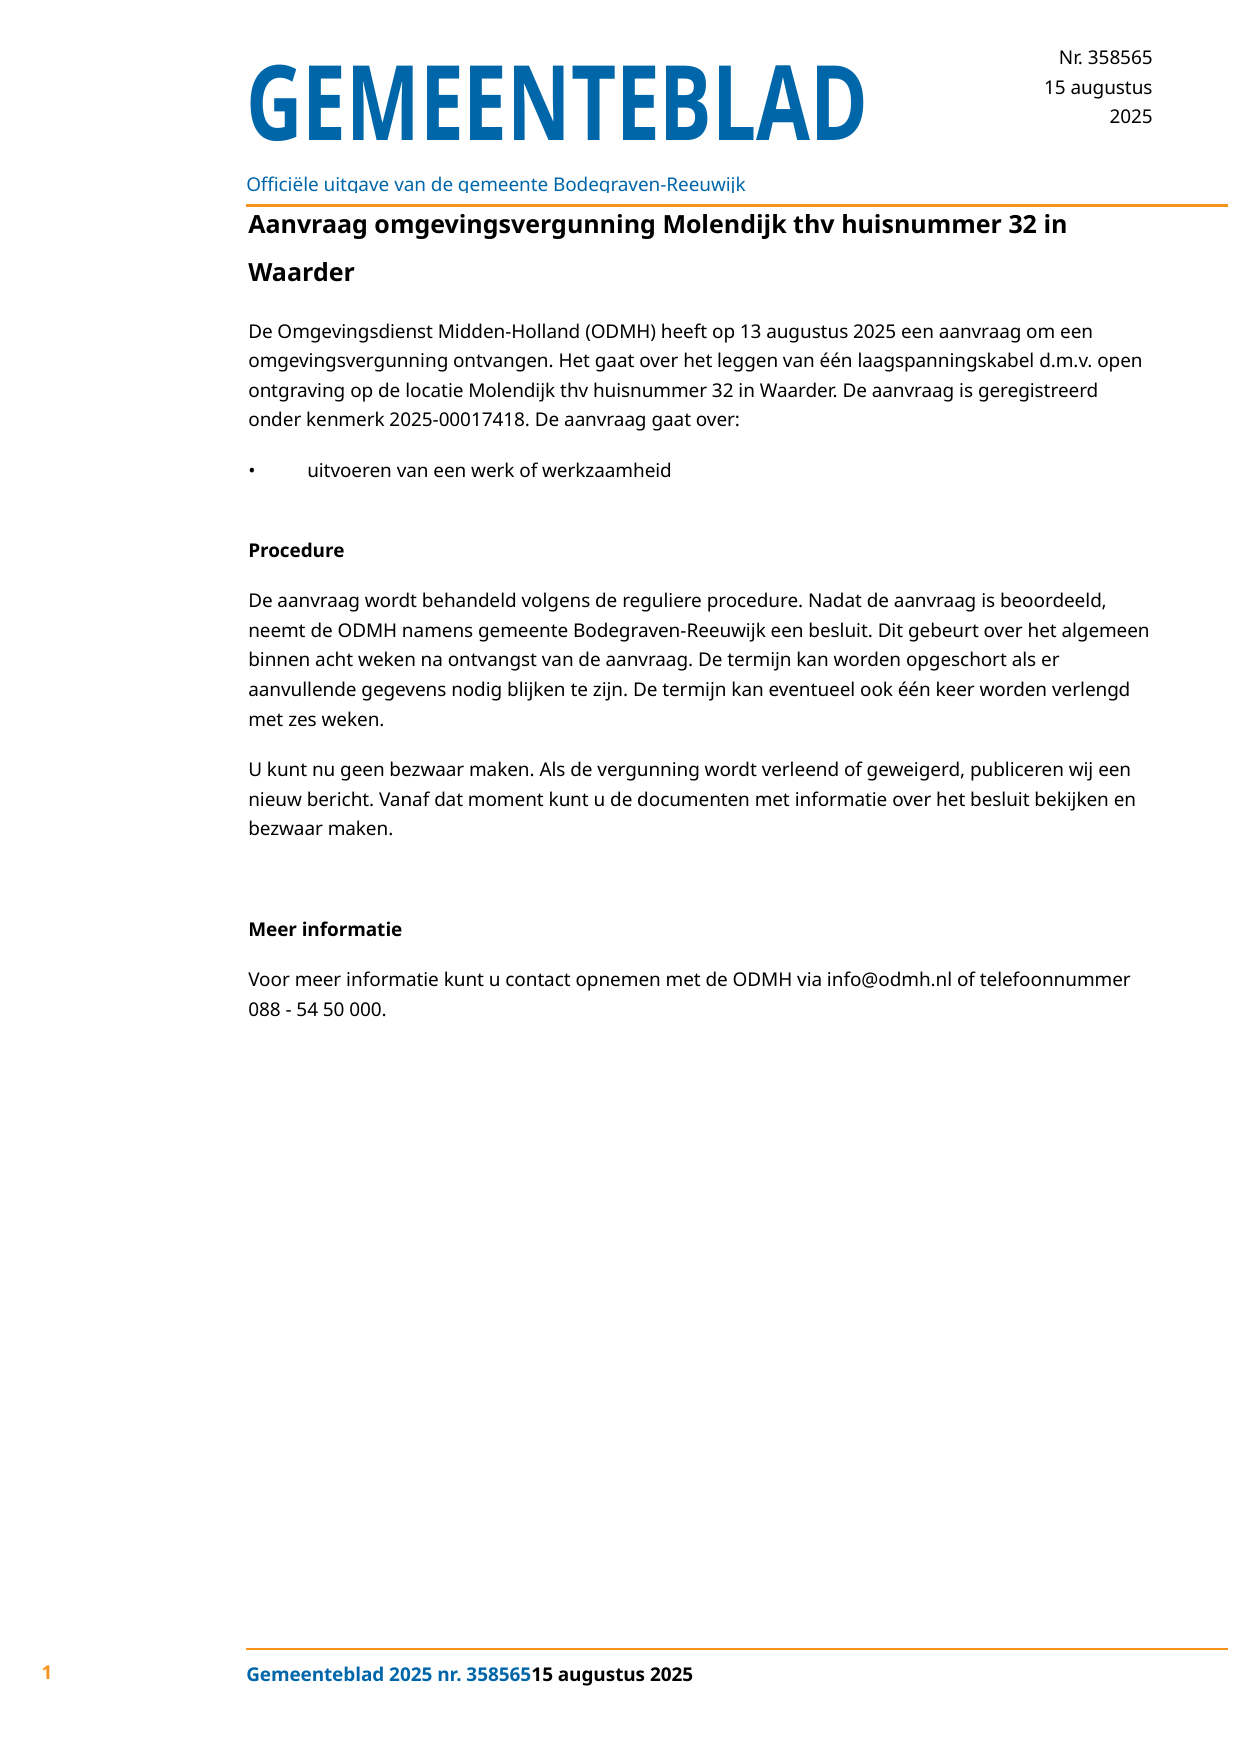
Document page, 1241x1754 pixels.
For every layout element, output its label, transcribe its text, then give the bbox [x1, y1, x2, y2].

text De Omgevingsdienst Midden-Holland (ODMH) heeft op 13 augustus 2025 een aanvraag om een omgevingsvergunning ontvangen. Het gaat over het leggen van één laagspanningskabel d.m.v. open ontgraving op de locatie Molendijk thv huisnummer 32 in Waarder. De aanvraag is geregistreerd onder kenmerk 2025-00017418. De aanvraag gaat over: [248, 318, 1152, 432]
text De aanvraag wordt behandeld volgens de reguliere procedure. Nadat de aanvraag is beoordeeld, neemt de ODMH namens gemeente Bodegraven-Reeuwijk een besluit. Dit gebeurt over het algemeen binnen acht weken na ontvangst van de aanvraag. De termijn kan worden opgeschort als er aanvullende gegevens nodig blijken te zijn. De termijn kan eventueel ook één keer worden verlengd met zes weken. [248, 587, 1152, 732]
text U kunt nu geen bezwaar maken. Als de vergunning wordt verleend of geweigerd, publiceren wij een nieuw bericht. Vanaf dat moment kunt u de documenten met informatie over het besluit bekijken en bezwaar maken. [248, 756, 1152, 841]
text Meer informatie [248, 916, 1152, 942]
text Voor meer informatie kunt u contact opnemen met de ODMH via info@odmh.nl of telefoonnummer 088 - 54 50 000. [248, 967, 1152, 1022]
list uitvoeren van een werk of werkzaamheid [248, 457, 1152, 483]
picture [41, 47, 231, 172]
text Procedure [248, 537, 1152, 563]
text Aanvraag omgevingsvergunning Molendijk thv huisnummer 32 in Waarder [248, 207, 1152, 288]
